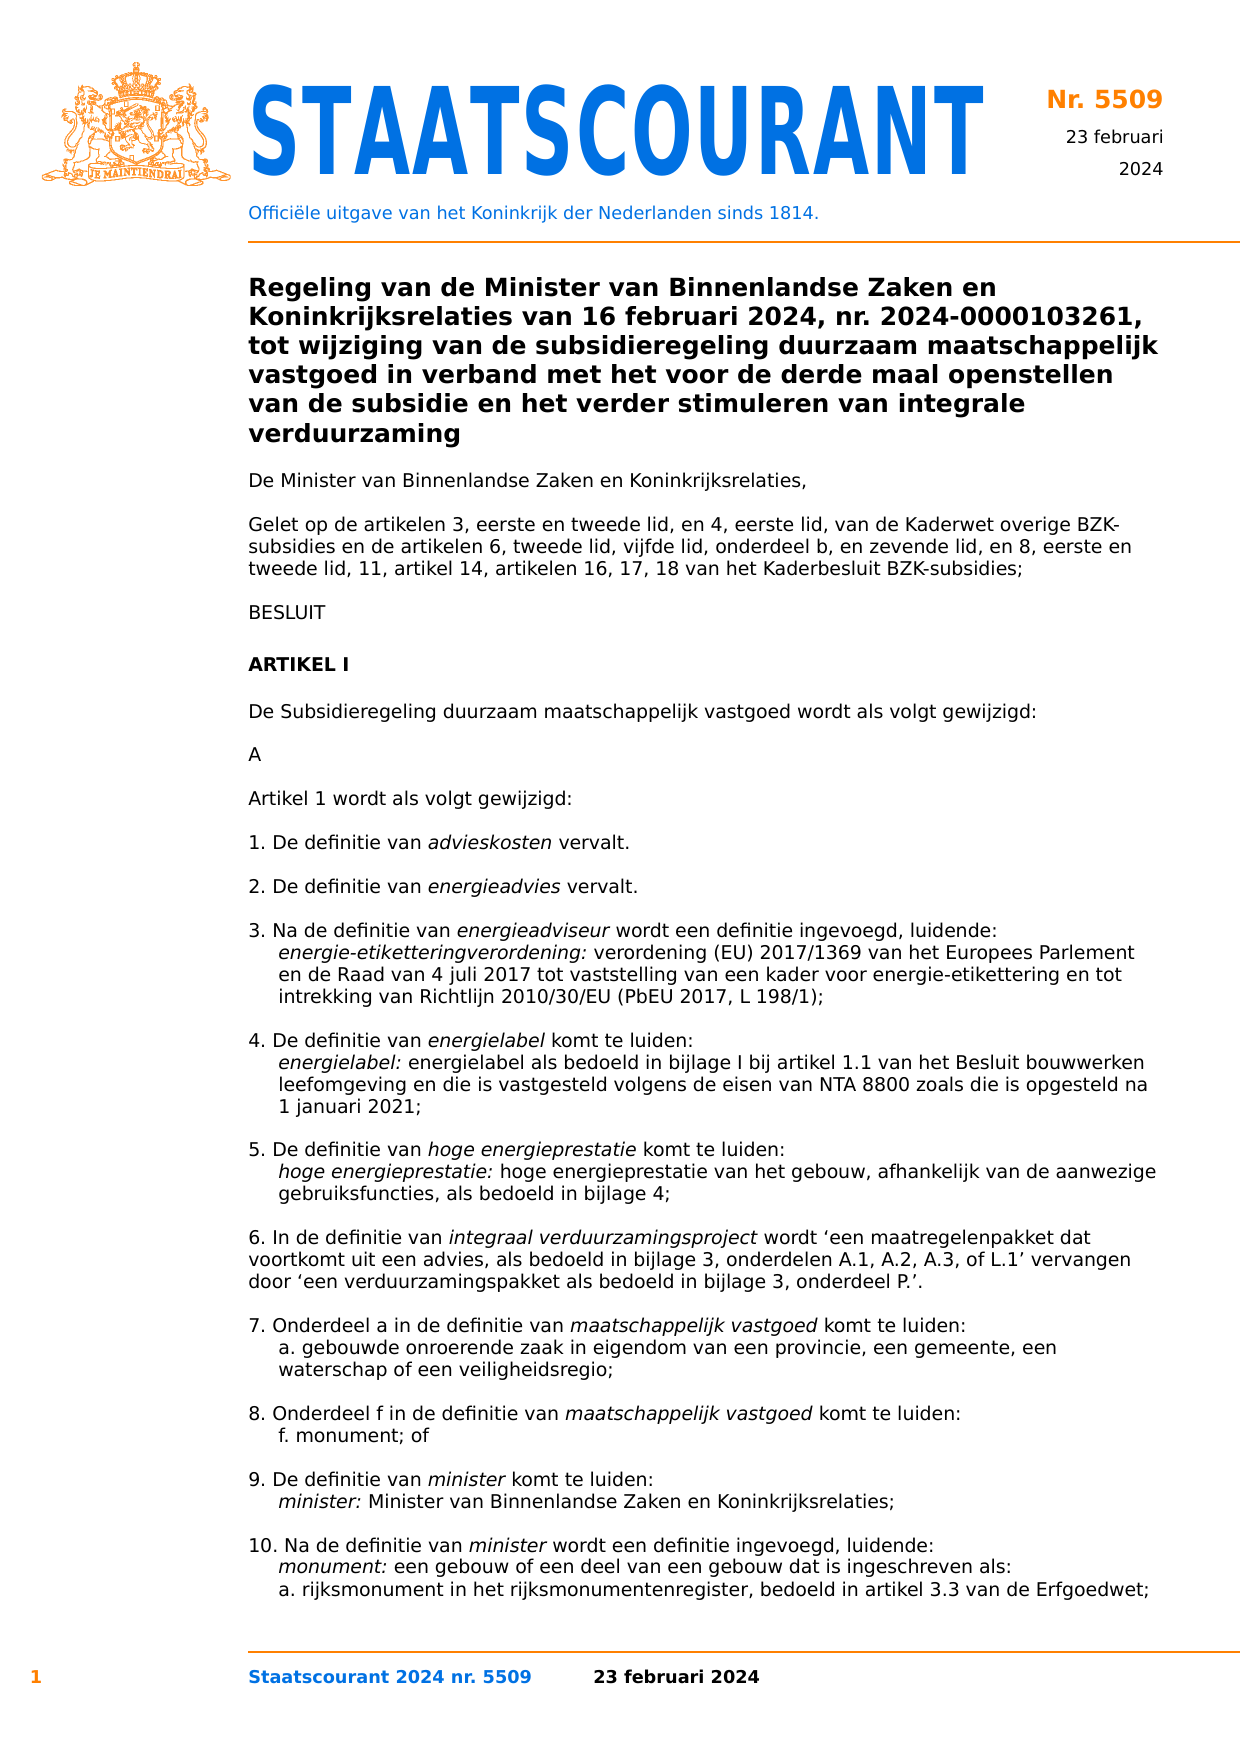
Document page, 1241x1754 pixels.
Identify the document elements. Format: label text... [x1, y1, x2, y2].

text 5. De definitie van hoge energieprestatie komt te luiden: [248, 1139, 1163, 1161]
table_cell 2024 [998, 153, 1240, 203]
text 3. Na de definitie van energieadviseur wordt een definitie ingevoegd, luidende: [248, 920, 1163, 942]
text f. monument; of [278, 1425, 1163, 1447]
text BESLUIT [248, 602, 1163, 623]
text monument: een gebouw of een deel van een gebouw dat is ingeschreven als: [278, 1556, 1163, 1578]
text 10. Na de definitie van minister wordt een definitie ingevoegd, luidende: [248, 1534, 1163, 1556]
text De Minister van Binnenlandse Zaken en Koninkrijksrelaties, [248, 470, 1163, 492]
text Artikel 1 wordt als volgt gewijzigd: [248, 788, 1163, 810]
text A [248, 744, 1163, 766]
text 1. De definitie van advieskosten vervalt. [248, 832, 1163, 854]
table_cell 23 februari [998, 121, 1240, 153]
table_header STAATSCOURANT [248, 62, 998, 203]
text 4. De definitie van energielabel komt te luiden: [248, 1029, 1163, 1052]
text De Subsidieregeling duurzaam maatschappelijk vastgoed wordt als volgt gewijzigd: [248, 701, 1163, 722]
text 6. In de definitie van integraal verduurzamingsproject wordt ‘een maatregelenpakket dat voortkomt uit een advies, als bedoeld in bijlage 3, onderdelen A.1, A.2, A.3, of L.1’ vervangen door ‘een verduurzamingspakket als bedoeld in bijlage 3, onderdeel P.’. [248, 1227, 1163, 1293]
text 7. Onderdeel a in de definitie van maatschappelijk vastgoed komt te luiden: [248, 1315, 1163, 1337]
text a. gebouwde onroerende zaak in eigendom van een provincie, een gemeente, een waterschap of een veiligheidsregio; [278, 1337, 1163, 1381]
text Gelet op de artikelen 3, eerste en tweede lid, en 4, eerste lid, van de Kaderwet overige BZK-subsidies en de artikelen 6, tweede lid, vijfde lid, onderdeel b, en zevende lid, en 8, eerste en tweede lid, 11, artikel 14, artikelen 16, 17, 18 van het Kaderbesluit BZK-subsidies; [248, 514, 1163, 580]
text 2. De definitie van energieadvies vervalt. [248, 876, 1163, 898]
subtitle ARTIKEL I [248, 653, 1163, 676]
subtitle Regeling van de Minister van Binnenlandse Zaken en Koninkrijksrelaties van 16 februari 2024, nr. 2024-0000103261, tot wijziging van de subsidieregeling duurzaam maatschappelijk vastgoed in verband met het voor de derde maal openstellen van de subsidie en het verder stimuleren van integrale verduurzaming [248, 273, 1163, 448]
table_header [25, 62, 248, 241]
text 8. Onderdeel f in de definitie van maatschappelijk vastgoed komt te luiden: [248, 1403, 1163, 1425]
table_header Nr. 5509 [998, 62, 1240, 121]
text hoge energieprestatie: hoge energieprestatie van het gebouw, afhankelijk van de aanwezige gebruiksfuncties, als bedoeld in bijlage 4; [278, 1161, 1163, 1205]
text minister: Minister van Binnenlandse Zaken en Koninkrijksrelaties; [278, 1491, 1163, 1513]
table_cell Officiële uitgave van het Koninkrijk der Nederlanden sinds 1814. [248, 203, 1240, 241]
text energielabel: energielabel als bedoeld in bijlage I bij artikel 1.1 van het Besluit bouwwerken leefomgeving en die is vastgesteld volgens de eisen van NTA 8800 zoals die is opgesteld na 1 januari 2021; [278, 1052, 1163, 1117]
picture [41, 62, 231, 186]
text energie-etiketteringverordening: verordening (EU) 2017/1369 van het Europees Parlement en de Raad van 4 juli 2017 tot vaststelling van een kader voor energie-etikettering en tot intrekking van Richtlijn 2010/30/EU (PbEU 2017, L 198/1); [278, 942, 1163, 1008]
text a. rijksmonument in het rijksmonumentenregister, bedoeld in artikel 3.3 van de Erfgoedwet; [278, 1578, 1163, 1600]
text 9. De definitie van minister komt te luiden: [248, 1469, 1163, 1491]
